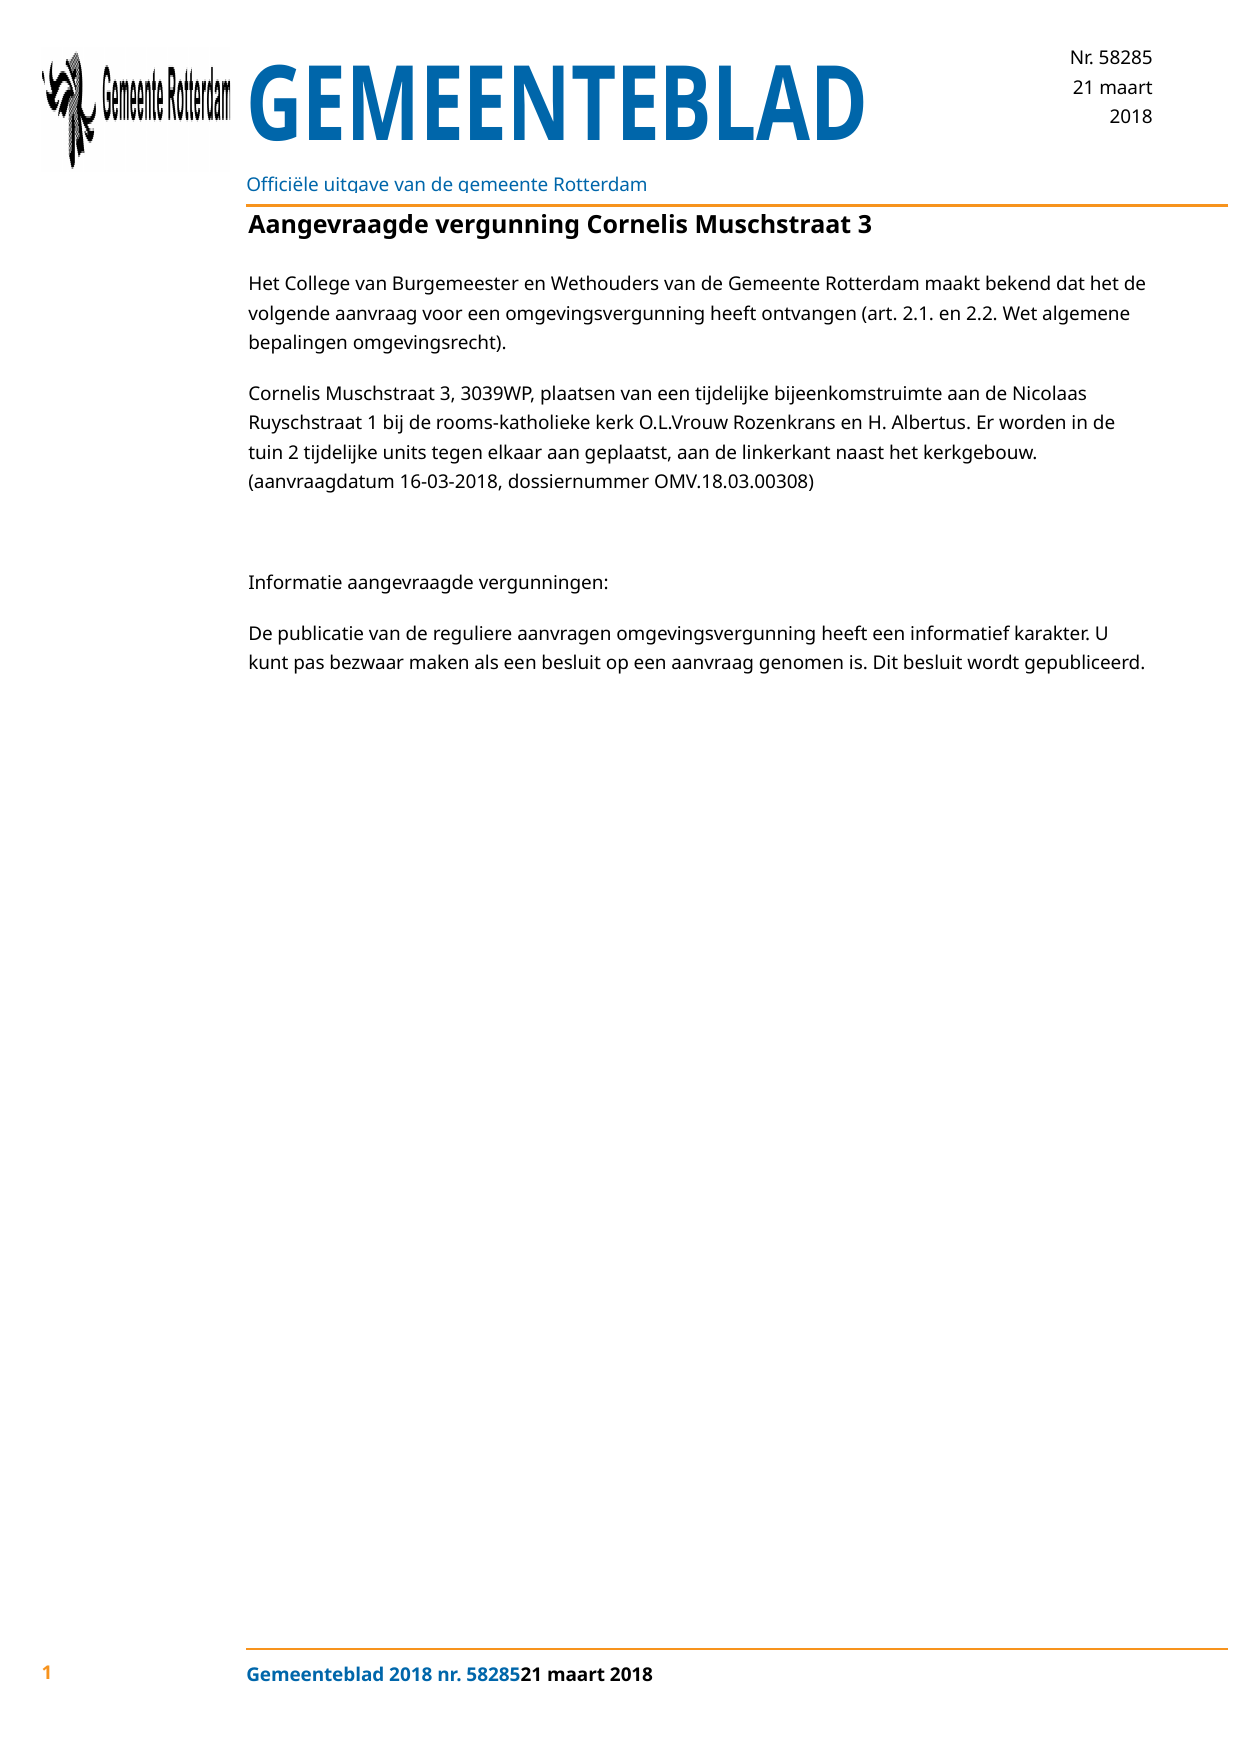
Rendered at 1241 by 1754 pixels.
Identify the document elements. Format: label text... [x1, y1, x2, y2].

text Cornelis Muschstraat 3, 3039WP, plaatsen van een tijdelijke bijeenkomstruimte aan de Nicolaas Ruyschstraat 1 bij de rooms-katholieke kerk O.L.Vrouw Rozenkrans en H. Albertus. Er worden in de tuin 2 tijdelijke units tegen elkaar aan geplaatst, aan de linkerkant naast het kerkgebouw. (aanvraagdatum 16-03-2018, dossiernummer OMV.18.03.00308) [248, 380, 1152, 494]
picture [41, 47, 231, 172]
text Aangevraagde vergunning Cornelis Muschstraat 3 [248, 207, 1152, 241]
text Het College van Burgemeester en Wethouders van de Gemeente Rotterdam maakt bekend dat het de volgende aanvraag voor een omgevingsvergunning heeft ontvangen (art. 2.1. en 2.2. Wet algemene bepalingen omgevingsrecht). [248, 270, 1152, 355]
text Informatie aangevraagde vergunningen: [248, 569, 1152, 595]
text De publicatie van de reguliere aanvragen omgevingsvergunning heeft een informatief karakter. U kunt pas bezwaar maken als een besluit op een aanvraag genomen is. Dit besluit wordt gepubliceerd. [248, 620, 1152, 675]
